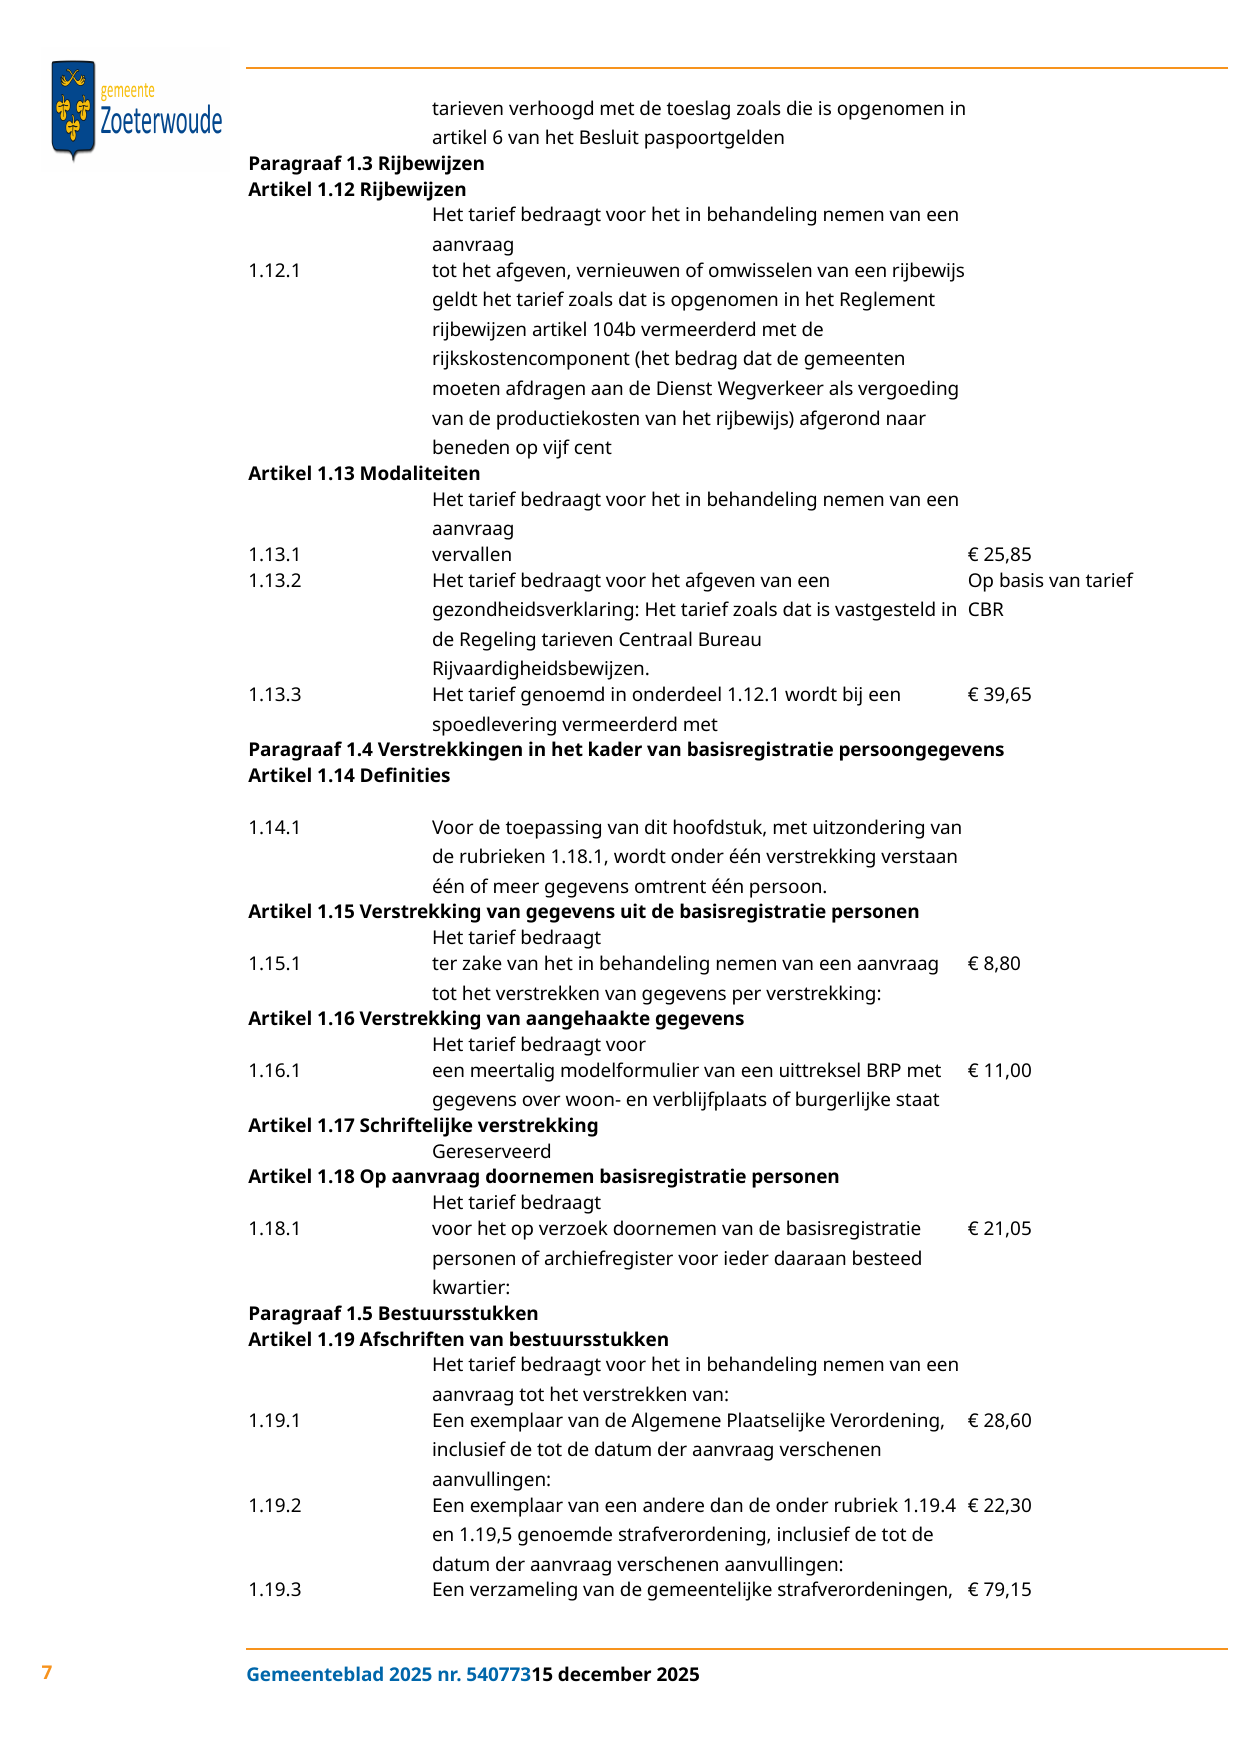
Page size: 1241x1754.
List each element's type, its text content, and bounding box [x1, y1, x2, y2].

table_cell [968, 486, 1152, 541]
table_cell voor het op verzoek doornemen van de basisregistratie personen of archiefregister voor ieder daaraan besteed kwartier: [432, 1215, 968, 1300]
table_cell Paragraaf 1.5 Bestuursstukken [248, 1300, 1152, 1326]
table_cell 1.13.1 [248, 541, 432, 567]
table_cell Artikel 1.17 Schriftelijke verstrekking [248, 1112, 1152, 1138]
table_cell Een exemplaar van een andere dan de onder rubriek 1.19.4 en 1.19,5 genoemde strafverordening, inclusief de tot de datum der aanvraag verschenen aanvullingen: [432, 1492, 968, 1577]
table_cell ter zake van het in behandeling nemen van een aanvraag tot het verstrekken van gegevens per verstrekking: [432, 950, 968, 1006]
table_cell Een verzameling van de gemeentelijke strafverordeningen, [432, 1577, 968, 1602]
table_cell Artikel 1.15 Verstrekking van gegevens uit de basisregistratie personen [248, 899, 1152, 924]
table_cell een meertalig modelformulier van een uittreksel BRP met gegevens over woon- en verblijfplaats of burgerlijke staat [432, 1057, 968, 1112]
table_cell [968, 1352, 1152, 1407]
table_cell [968, 202, 1152, 257]
table_cell [968, 1031, 1152, 1057]
table_cell 1.18.1 [248, 1215, 432, 1300]
table_cell € 8,80 [968, 950, 1152, 1006]
table_cell Artikel 1.16 Verstrekking van aangehaakte gegevens [248, 1006, 1152, 1031]
table_cell [248, 1031, 432, 1057]
table_cell tarieven verhoogd met de toeslag zoals die is opgenomen in artikel 6 van het Besluit paspoortgelden [432, 95, 968, 150]
picture [41, 47, 231, 172]
table_cell € 11,00 [968, 1057, 1152, 1112]
table_cell 1.12.1 [248, 257, 432, 460]
table_cell [248, 486, 432, 541]
table_cell € 21,05 [968, 1215, 1152, 1300]
table_cell [968, 788, 1152, 814]
table_cell Het tarief bedraagt [432, 1190, 968, 1215]
table_cell Het tarief bedraagt voor het in behandeling nemen van een aanvraag [432, 486, 968, 541]
table_cell € 28,60 [968, 1407, 1152, 1492]
table_cell 1.15.1 [248, 950, 432, 1006]
table_cell [248, 1352, 432, 1407]
table_cell [248, 1138, 432, 1164]
table_cell € 25,85 [968, 541, 1152, 567]
table_cell Op basis van tarief CBR [968, 567, 1152, 681]
table_cell Het tarief bedraagt voor [432, 1031, 968, 1057]
table_cell Artikel 1.18 Op aanvraag doornemen basisregistratie personen [248, 1164, 1152, 1189]
table_cell Artikel 1.19 Afschriften van bestuursstukken [248, 1326, 1152, 1352]
table_cell Het tarief bedraagt [432, 925, 968, 950]
table_cell 1.13.2 [248, 567, 432, 681]
table_cell Paragraaf 1.4 Verstrekkingen in het kader van basisregistratie persoongegevens [248, 737, 1152, 762]
table_cell Het tarief bedraagt voor het in behandeling nemen van een aanvraag [432, 202, 968, 257]
table_cell Voor de toepassing van dit hoofdstuk, met uitzondering van de rubrieken 1.18.1, wordt onder één verstrekking verstaan één of meer gegevens omtrent één persoon. [432, 814, 968, 899]
table_cell 1.19.3 [248, 1577, 432, 1602]
table_cell € 22,30 [968, 1492, 1152, 1577]
table_cell [968, 1138, 1152, 1164]
table_cell 1.19.2 [248, 1492, 432, 1577]
table_cell [248, 95, 432, 150]
table_cell € 79,15 [968, 1577, 1152, 1602]
table_cell tot het afgeven, vernieuwen of omwisselen van een rijbewijs geldt het tarief zoals dat is opgenomen in het Reglement rijbewijzen artikel 104b vermeerderd met de rijkskostencomponent (het bedrag dat de gemeenten moeten afdragen aan de Dienst Wegverkeer als vergoeding van de productiekosten van het rijbewijs) afgerond naar beneden op vijf cent [432, 257, 968, 460]
table_cell 1.19.1 [248, 1407, 432, 1492]
table_cell Het tarief genoemd in onderdeel 1.12.1 wordt bij een spoedlevering vermeerderd met [432, 681, 968, 737]
table_cell [968, 95, 1152, 150]
table_cell Het tarief bedraagt voor het afgeven van een gezondheidsverklaring: Het tarief zoals dat is vastgesteld in de Regeling tarieven Centraal Bureau Rijvaardigheidsbewijzen. [432, 567, 968, 681]
table_cell 1.14.1 [248, 814, 432, 899]
table_cell Een exemplaar van de Algemene Plaatselijke Verordening, inclusief de tot de datum der aanvraag verschenen aanvullingen: [432, 1407, 968, 1492]
table_cell Het tarief bedraagt voor het in behandeling nemen van een aanvraag tot het verstrekken van: [432, 1352, 968, 1407]
table_cell 1.13.3 [248, 681, 432, 737]
table_cell [432, 788, 968, 814]
table_cell Artikel 1.12 Rijbewijzen [248, 176, 1152, 202]
table_cell € 39,65 [968, 681, 1152, 737]
table_cell vervallen [432, 541, 968, 567]
table_cell [248, 788, 432, 814]
table_cell [248, 925, 432, 950]
table_cell 1.16.1 [248, 1057, 432, 1112]
table_cell Paragraaf 1.3 Rijbewijzen [248, 150, 1152, 176]
table_cell [248, 1190, 432, 1215]
table_cell Artikel 1.13 Modaliteiten [248, 460, 1152, 486]
table_cell [968, 814, 1152, 899]
table_cell [968, 1190, 1152, 1215]
table_cell [968, 925, 1152, 950]
table_cell [248, 202, 432, 257]
table_cell Gereserveerd [432, 1138, 968, 1164]
table_cell Artikel 1.14 Definities [248, 763, 1152, 788]
table_cell [968, 257, 1152, 460]
